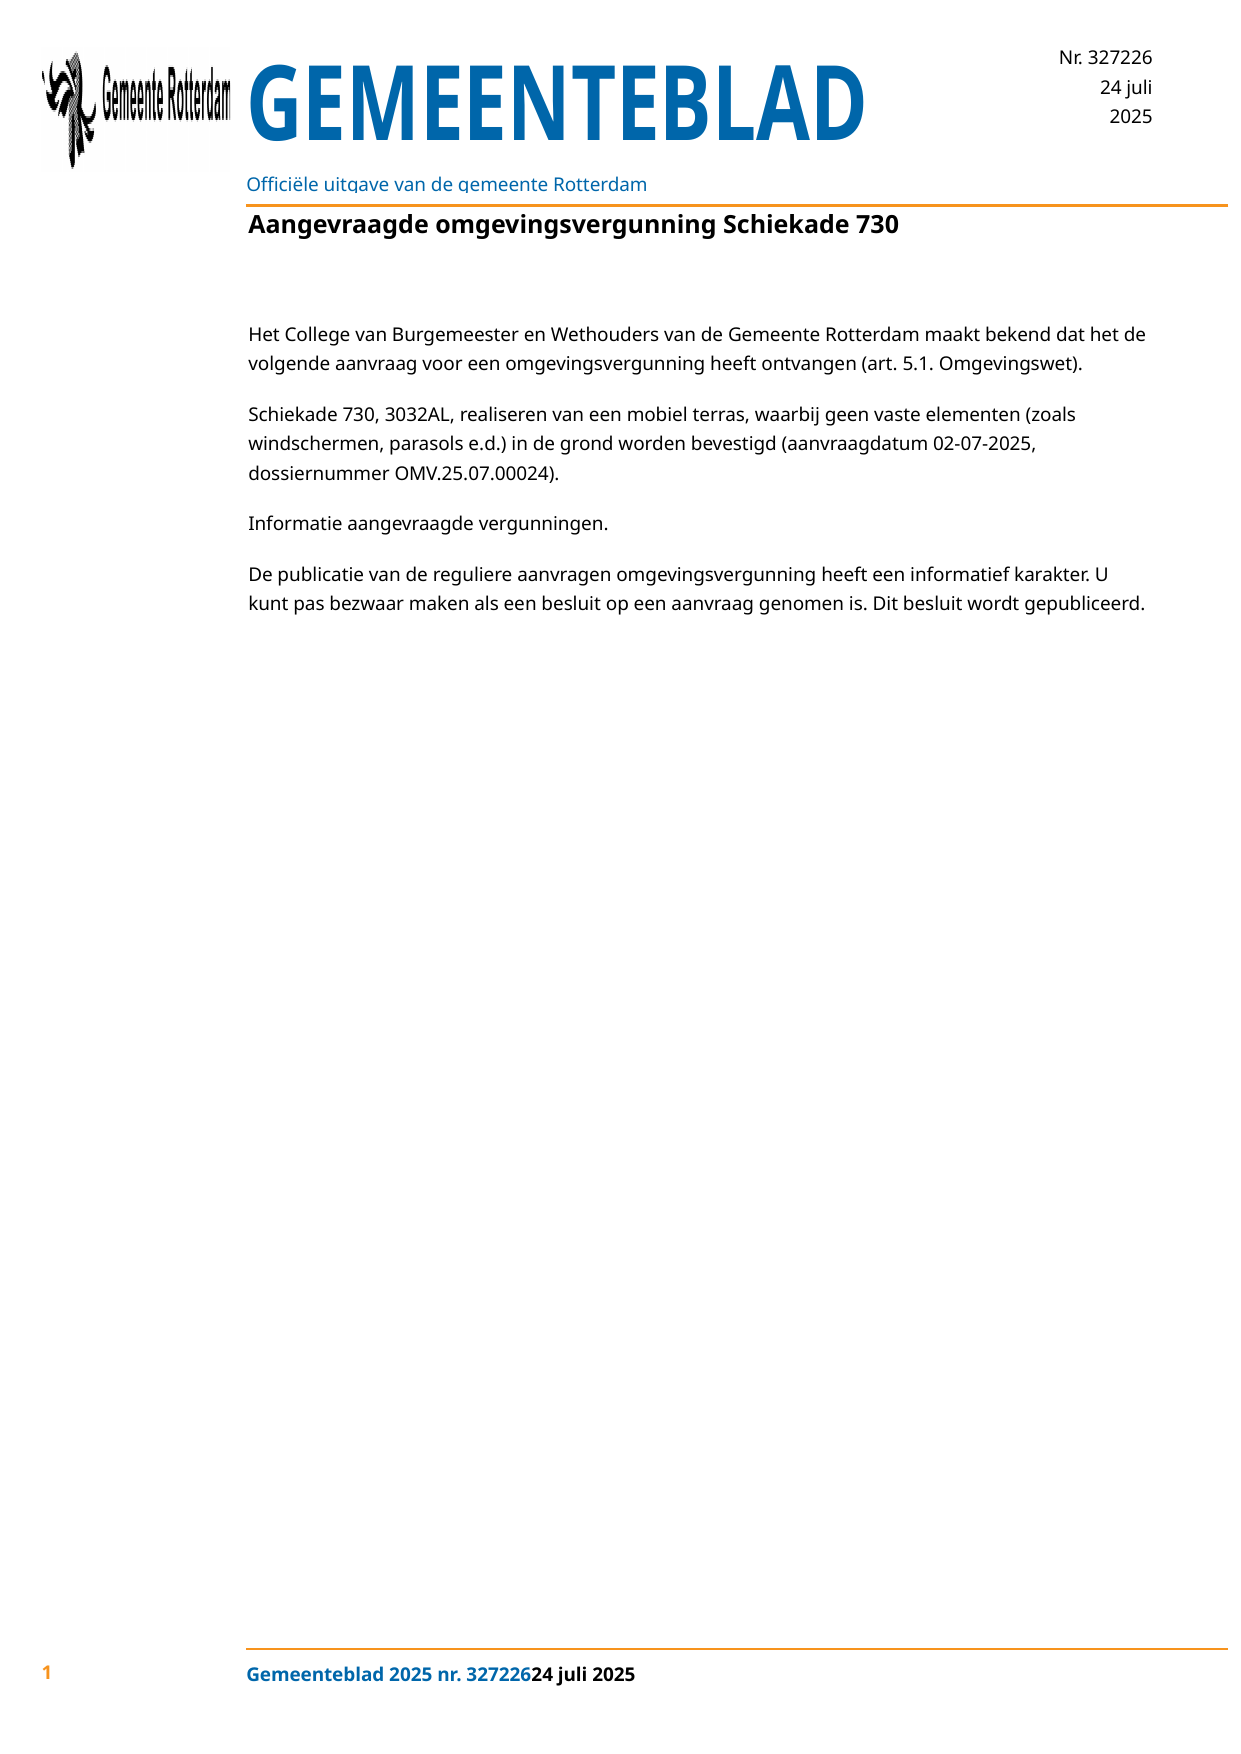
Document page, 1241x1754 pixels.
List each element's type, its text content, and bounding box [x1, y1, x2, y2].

text Schiekade 730, 3032AL, realiseren van een mobiel terras, waarbij geen vaste elementen (zoals windschermen, parasols e.d.) in de grond worden bevestigd (aanvraagdatum 02-07-2025, dossiernummer OMV.25.07.00024). [248, 401, 1152, 486]
text Het College van Burgemeester en Wethouders van de Gemeente Rotterdam maakt bekend dat het de volgende aanvraag voor een omgevingsvergunning heeft ontvangen (art. 5.1. Omgevingswet). [248, 321, 1152, 376]
picture [41, 47, 231, 172]
text Informatie aangevraagde vergunningen. [248, 510, 1152, 536]
text Aangevraagde omgevingsvergunning Schiekade 730 [248, 207, 1152, 241]
text De publicatie van de reguliere aanvragen omgevingsvergunning heeft een informatief karakter. U kunt pas bezwaar maken als een besluit op een aanvraag genomen is. Dit besluit wordt gepubliceerd. [248, 561, 1152, 616]
